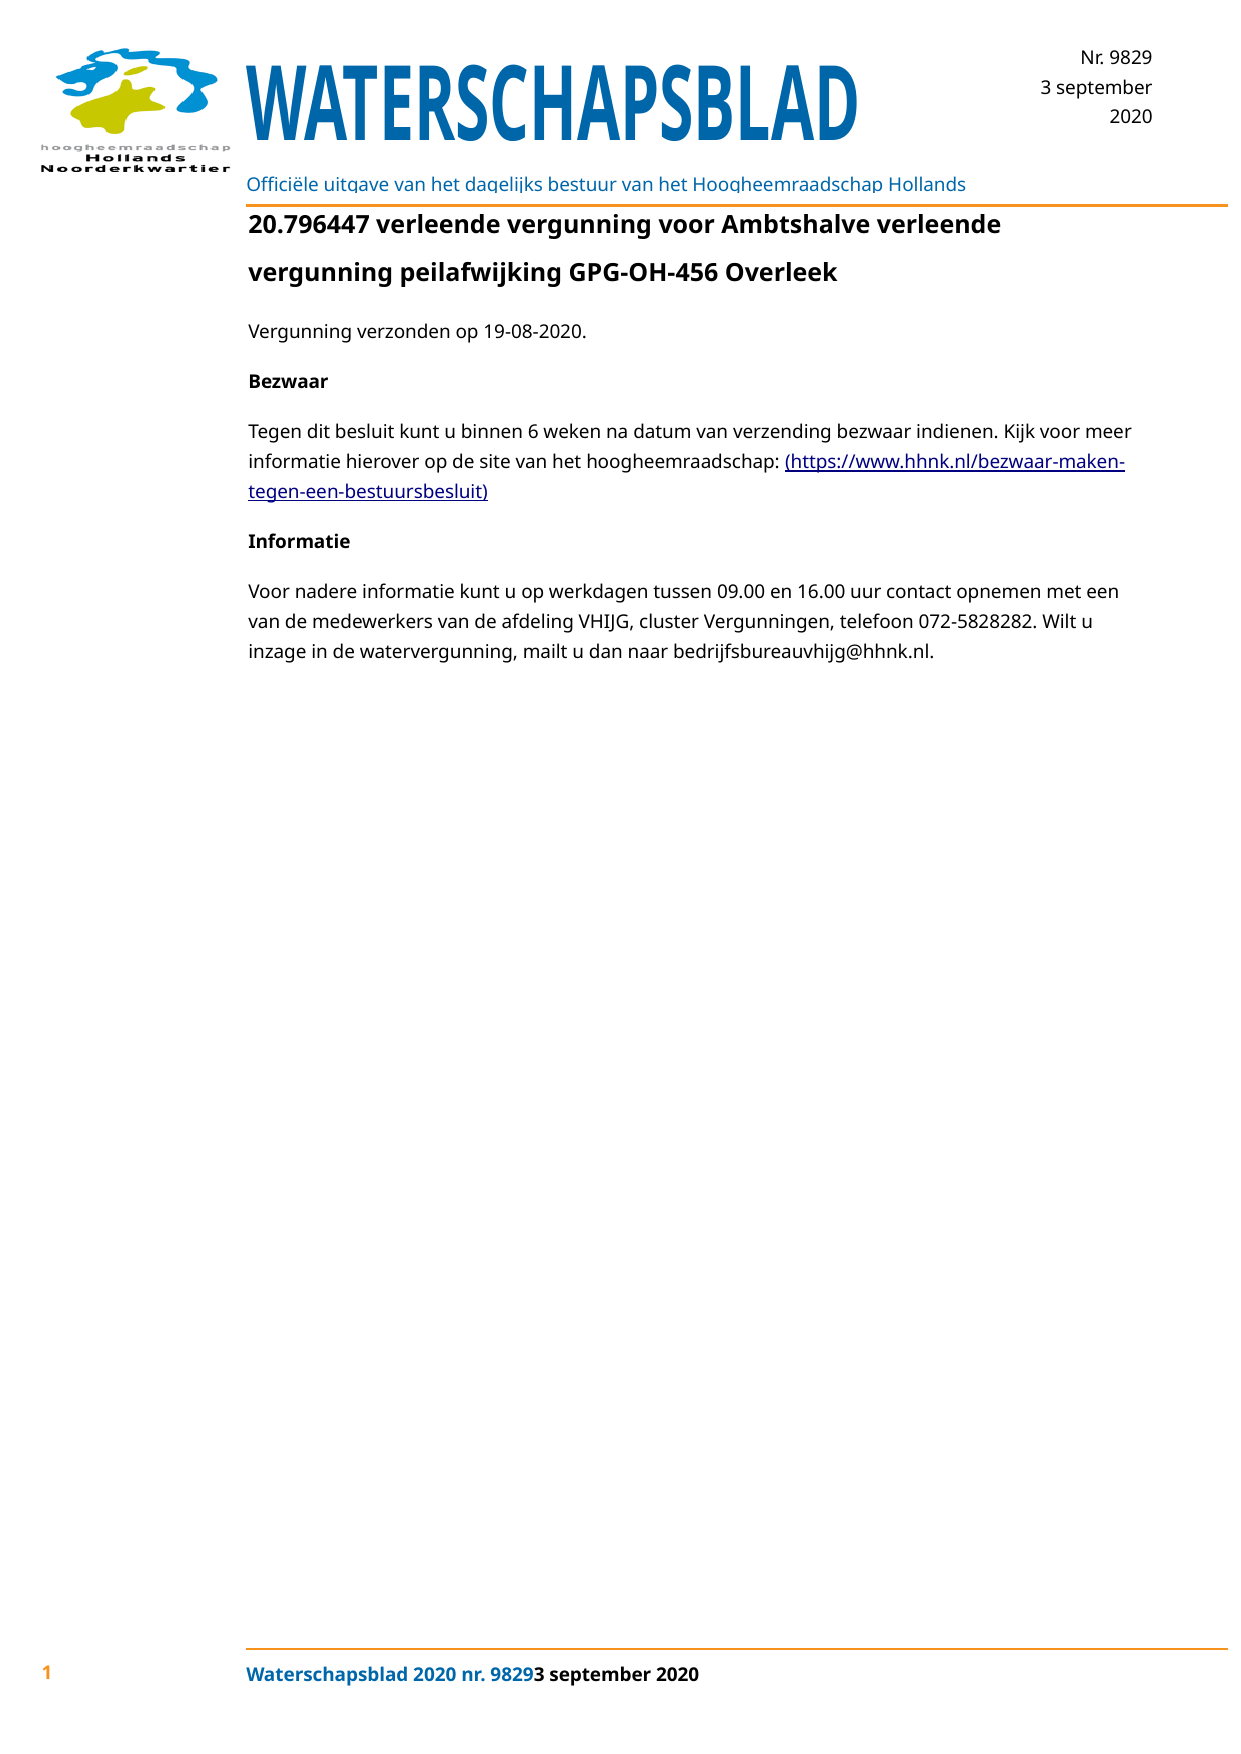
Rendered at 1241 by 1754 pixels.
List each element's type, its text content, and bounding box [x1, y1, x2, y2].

text Bezwaar [248, 368, 1152, 394]
text Voor nadere informatie kunt u op werkdagen tussen 09.00 en 16.00 uur contact opnemen met een van de medewerkers van de afdeling VHIJG, cluster Vergunningen, telefoon 072-5828282. Wilt u inzage in de watervergunning, mailt u dan naar bedrijfsbureauvhijg@hhnk.nl. [248, 579, 1152, 664]
text Tegen dit besluit kunt u binnen 6 weken na datum van verzending bezwaar indienen. Kijk voor meer informatie hierover op de site van het hoogheemraadschap: (https://www.hhnk.nl/bezwaar-maken-tegen-een-bestuursbesluit) [248, 419, 1152, 504]
text 20.796447 verleende vergunning voor Ambtshalve verleende vergunning peilafwijking GPG-OH-456 Overleek [248, 207, 1152, 288]
picture [41, 47, 231, 172]
text Informatie [248, 528, 1152, 554]
text Vergunning verzonden op 19-08-2020. [248, 318, 1152, 344]
